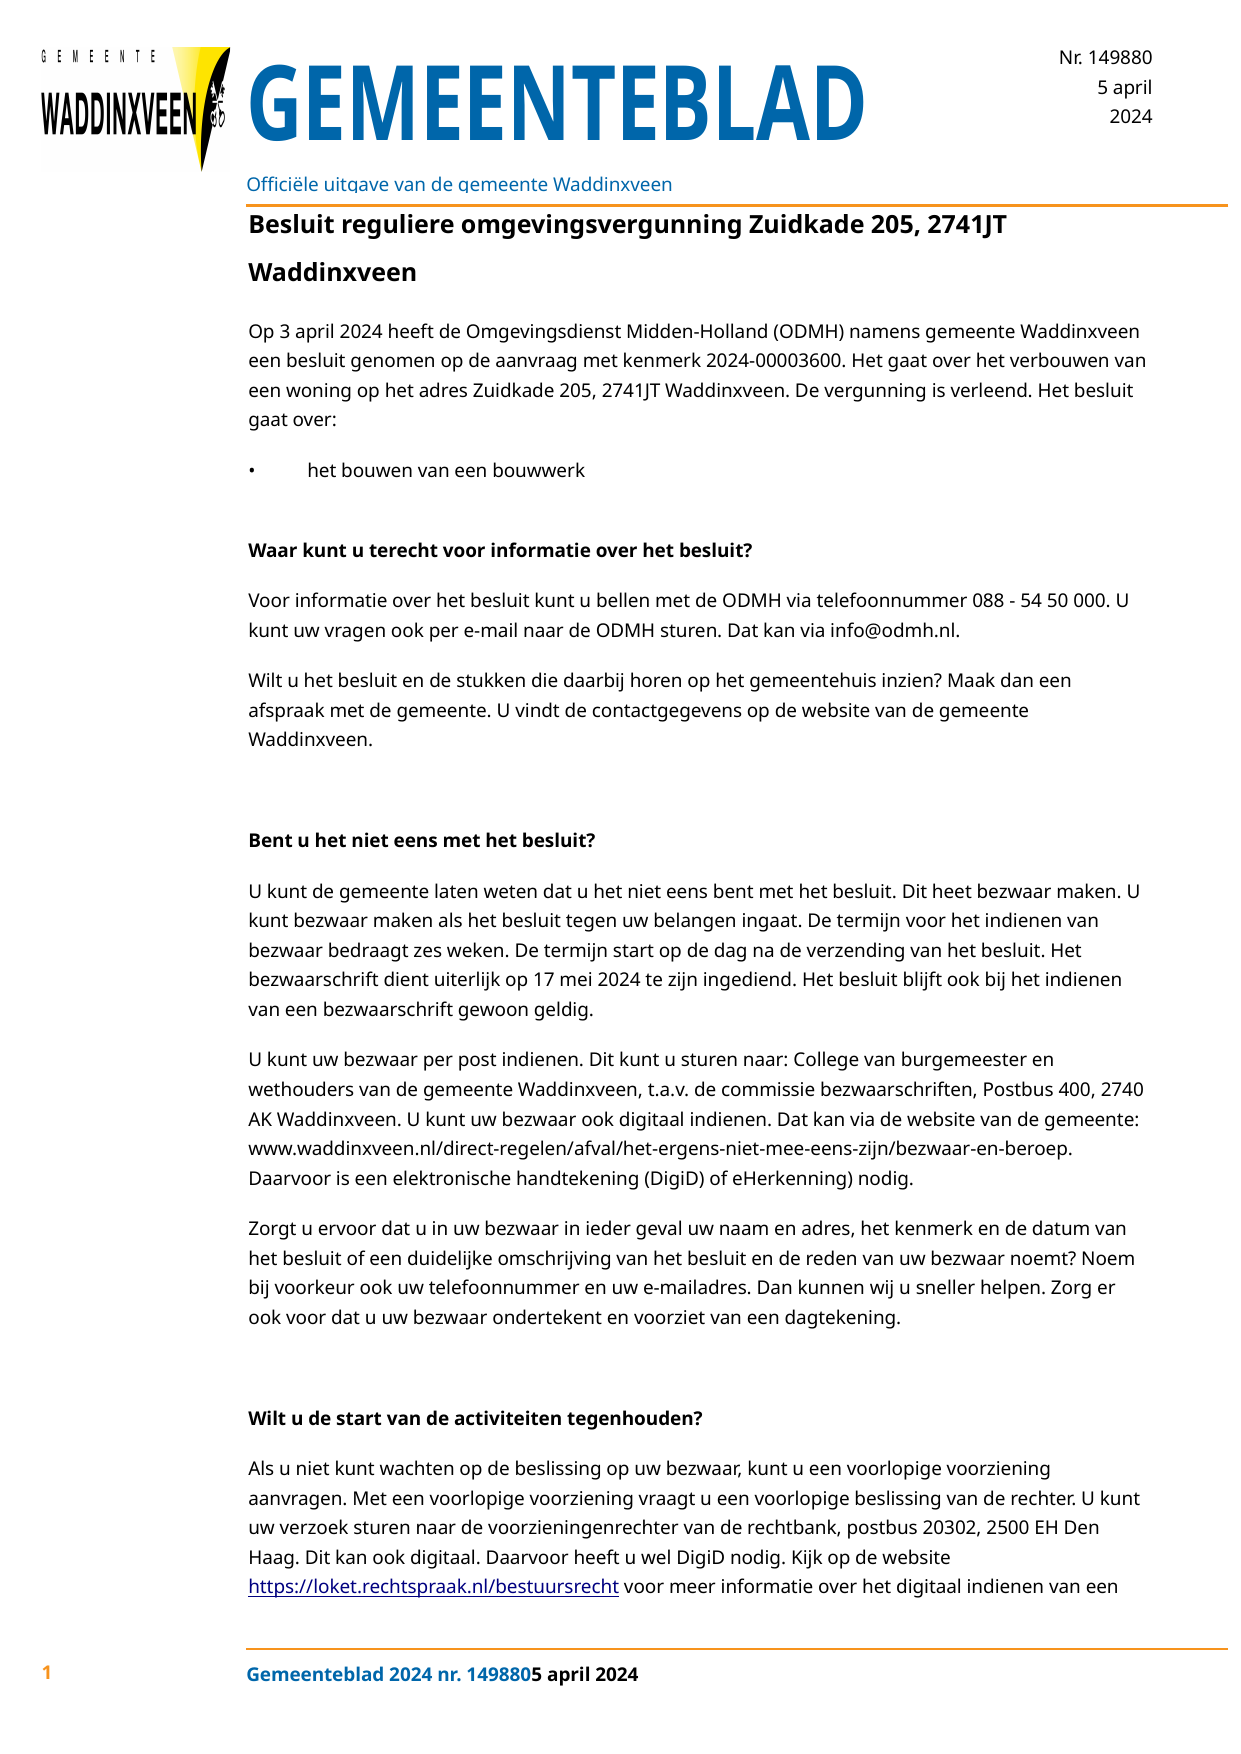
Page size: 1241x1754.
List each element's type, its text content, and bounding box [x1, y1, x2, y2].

text U kunt uw bezwaar per post indienen. Dit kunt u sturen naar: College van burgemeester en wethouders van de gemeente Waddinxveen, t.a.v. de commissie bezwaarschriften, Postbus 400, 2740 AK Waddinxveen. U kunt uw bezwaar ook digitaal indienen. Dat kan via de website van de gemeente: www.waddinxveen.nl/direct-regelen/afval/het-ergens-niet-mee-eens-zijn/bezwaar-en-beroep. Daarvoor is een elektronische handtekening (DigiD) of eHerkenning) nodig. [248, 1047, 1152, 1191]
text Waar kunt u terecht voor informatie over het besluit? [248, 537, 1152, 563]
text Besluit reguliere omgevingsvergunning Zuidkade 205, 2741JT Waddinxveen [248, 207, 1152, 288]
text Op 3 april 2024 heeft de Omgevingsdienst Midden-Holland (ODMH) namens gemeente Waddinxveen een besluit genomen op de aanvraag met kenmerk 2024-00003600. Het gaat over het verbouwen van een woning op het adres Zuidkade 205, 2741JT Waddinxveen. De vergunning is verleend. Het besluit gaat over: [248, 318, 1152, 432]
text Wilt u het besluit en de stukken die daarbij horen op het gemeentehuis inzien? Maak dan een afspraak met de gemeente. U vindt de contactgegevens op de website van de gemeente Waddinxveen. [248, 667, 1152, 752]
text Wilt u de start van de activiteiten tegenhouden? [248, 1405, 1152, 1431]
text Als u niet kunt wachten op de beslissing op uw bezwaar, kunt u een voorlopige voorziening aanvragen. Met een voorlopige voorziening vraagt u een voorlopige beslissing van de rechter. U kunt uw verzoek sturen naar de voorzieningenrechter van de rechtbank, postbus 20302, 2500 EH Den Haag. Dit kan ook digitaal. Daarvoor heeft u wel DigiD nodig. Kijk op de website https://loket.rechtspraak.nl/bestuursrecht voor meer informatie over het digitaal indienen van een [248, 1455, 1152, 1599]
text Voor informatie over het besluit kunt u bellen met de ODMH via telefoonnummer 088 - 54 50 000. U kunt uw vragen ook per e-mail naar de ODMH sturen. Dat kan via info@odmh.nl. [248, 587, 1152, 643]
list het bouwen van een bouwwerk [248, 457, 1152, 483]
text Zorgt u ervoor dat u in uw bezwaar in ieder geval uw naam en adres, het kenmerk en de datum van het besluit of een duidelijke omschrijving van het besluit en de reden van uw bezwaar noemt? Noem bij voorkeur ook uw telefoonnummer en uw e-mailadres. Dan kunnen wij u sneller helpen. Zorg er ook voor dat u uw bezwaar ondertekent en voorziet van een dagtekening. [248, 1215, 1152, 1330]
text Bent u het niet eens met het besluit? [248, 827, 1152, 853]
picture [41, 47, 231, 172]
text U kunt de gemeente laten weten dat u het niet eens bent met het besluit. Dit heet bezwaar maken. U kunt bezwaar maken als het besluit tegen uw belangen ingaat. De termijn voor het indienen van bezwaar bedraagt zes weken. De termijn start op de dag na de verzending van het besluit. Het bezwaarschrift dient uiterlijk op 17 mei 2024 te zijn ingediend. Het besluit blijft ook bij het indienen van een bezwaarschrift gewoon geldig. [248, 878, 1152, 1022]
